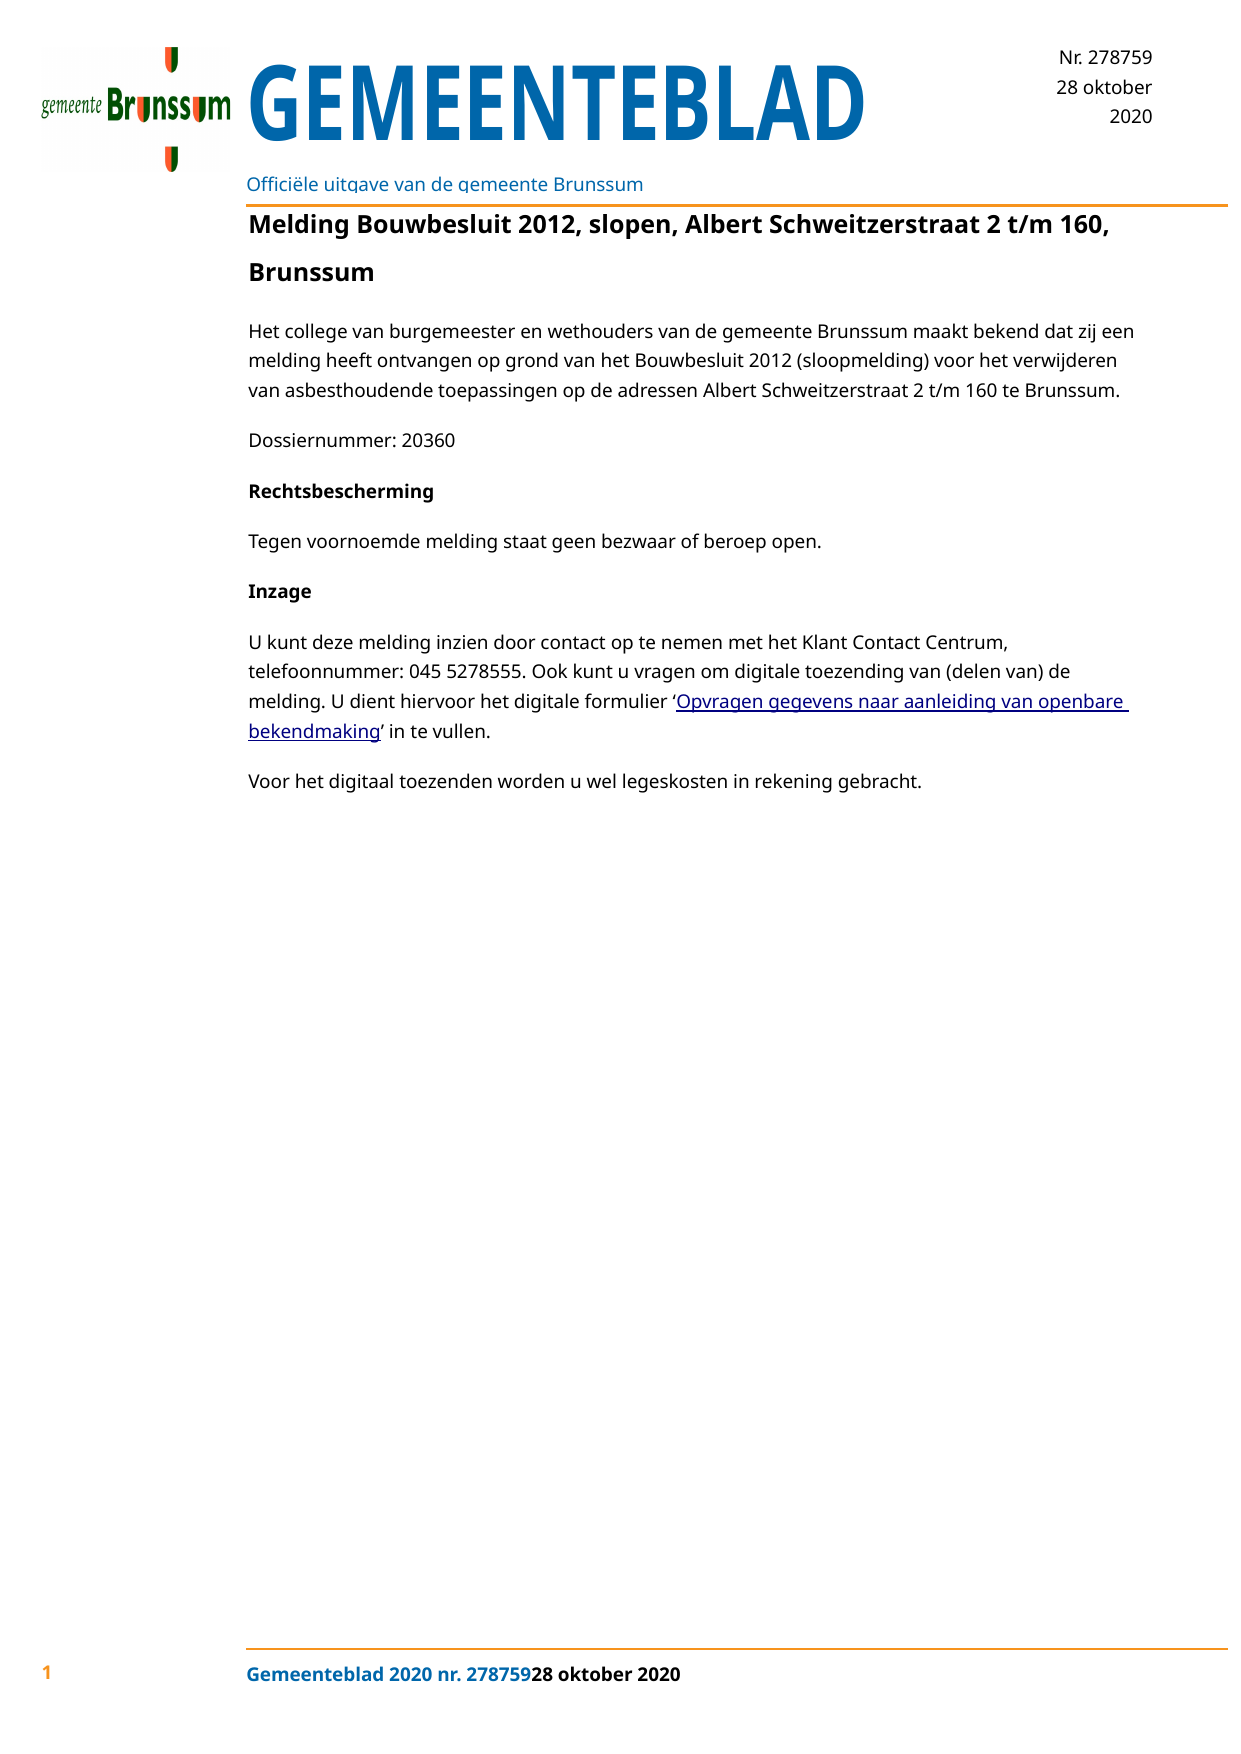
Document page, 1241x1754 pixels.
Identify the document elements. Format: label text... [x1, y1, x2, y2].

text U kunt deze melding inzien door contact op te nemen met het Klant Contact Centrum, telefoonnummer: 045 5278555. Ook kunt u vragen om digitale toezending van (delen van) de melding. U dient hiervoor het digitale formulier ‘Opvragen gegevens naar aanleiding van openbare bekendmaking’ in te vullen. [248, 629, 1152, 744]
text Rechtsbescherming [248, 478, 1152, 504]
text Het college van burgemeester en wethouders van de gemeente Brunssum maakt bekend dat zij een melding heeft ontvangen op grond van het Bouwbesluit 2012 (sloopmelding) voor het verwijderen van asbesthoudende toepassingen op de adressen Albert Schweitzerstraat 2 t/m 160 te Brunssum. [248, 318, 1152, 403]
text Voor het digitaal toezenden worden u wel legeskosten in rekening gebracht. [248, 768, 1152, 794]
text Melding Bouwbesluit 2012, slopen, Albert Schweitzerstraat 2 t/m 160, Brunssum [248, 207, 1152, 288]
text Tegen voornoemde melding staat geen bezwaar of beroep open. [248, 528, 1152, 554]
text Inzage [248, 579, 1152, 604]
picture [41, 47, 231, 172]
text Dossiernummer: 20360 [248, 427, 1152, 453]
